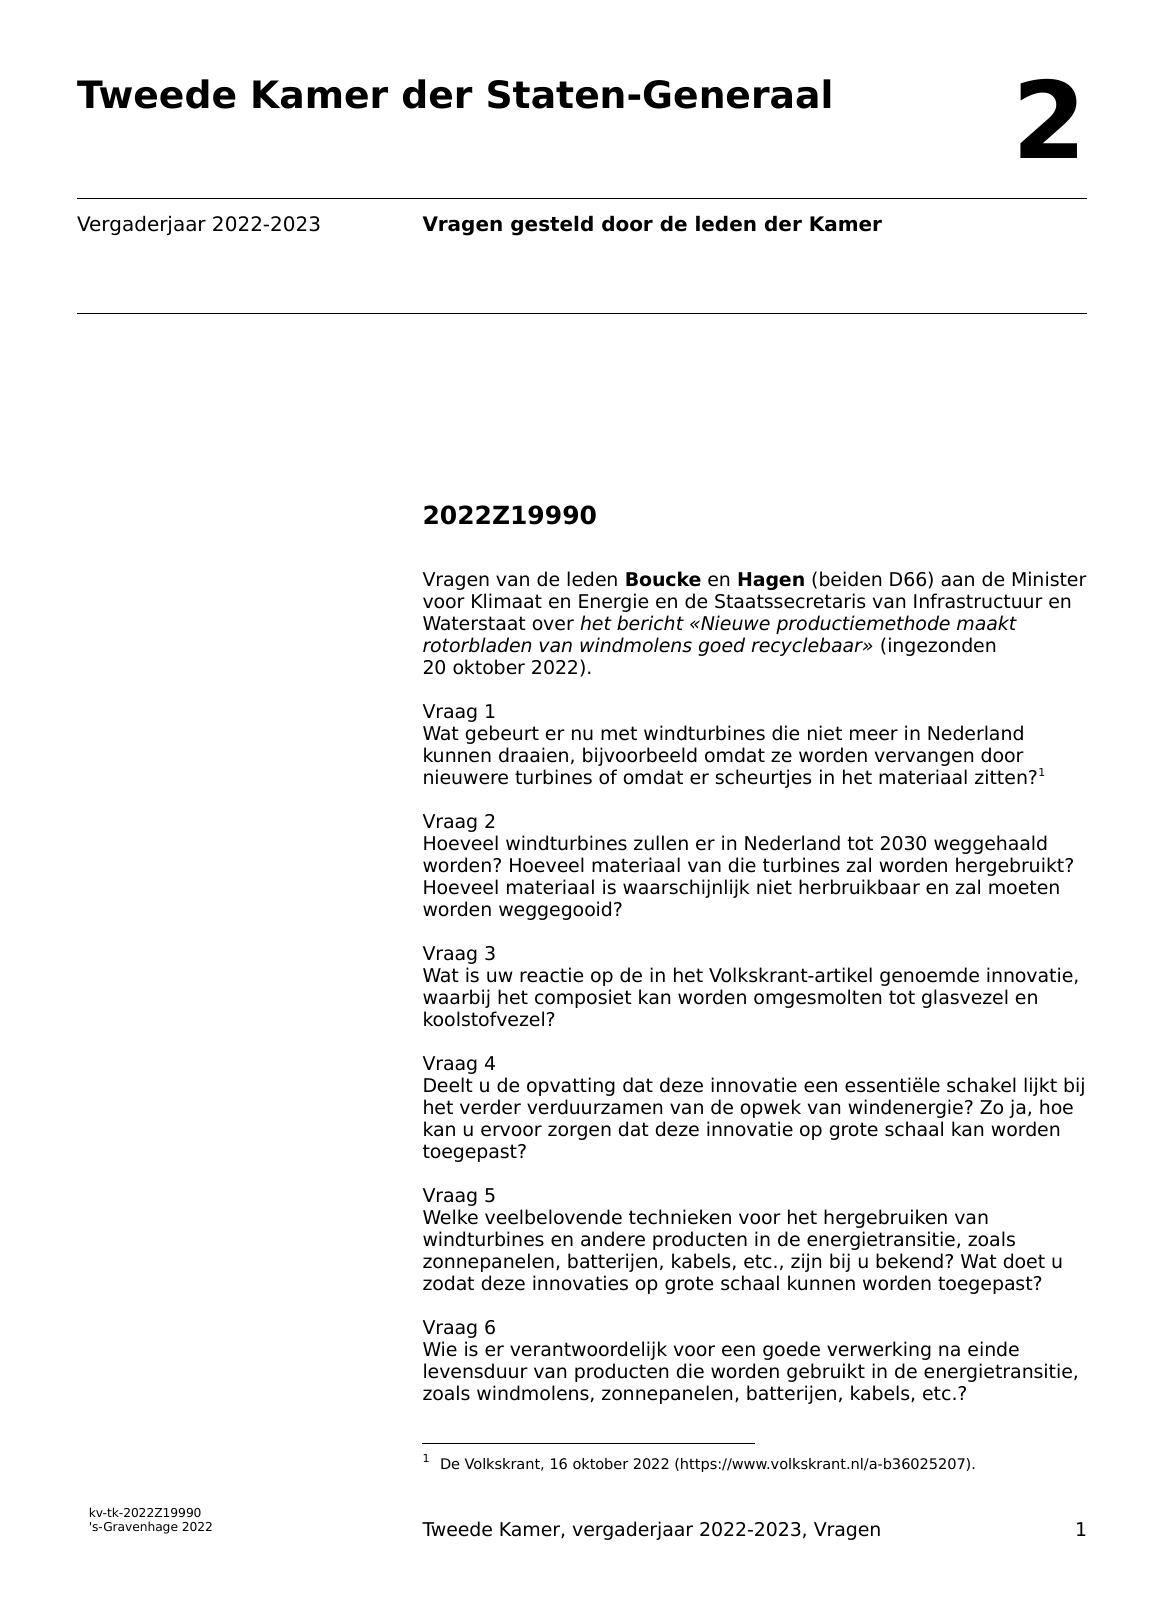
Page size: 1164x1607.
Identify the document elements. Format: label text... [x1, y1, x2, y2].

table_cell Vergaderjaar 2022-2023 [77, 199, 422, 313]
text 2022Z19990 [422, 501, 1087, 531]
table_header Tweede Kamer der Staten-Generaal [77, 59, 886, 198]
text Vraag 5 [422, 1185, 1087, 1207]
text Vragen van de leden Boucke en Hagen (beiden D66) aan de Minister voor Klimaat en Energie en de Staatssecretaris van Infrastructuur en Waterstaat over het bericht «Nieuwe productiemethode maakt rotorbladen van windmolens goed recyclebaar» (ingezonden 20 oktober 2022). [422, 569, 1087, 679]
table_header 2 [886, 59, 1087, 198]
text kv-tk-2022Z19990 [88, 1506, 323, 1520]
text Vraag 2 [422, 811, 1087, 833]
table_cell Vragen gesteld door de leden der Kamer [422, 199, 1087, 313]
text Vraag 3 [422, 943, 1087, 965]
text Vraag 6 [422, 1317, 1087, 1339]
text De Volkskrant, 16 oktober 2022 (https://www.volkskrant.nl/a-b36025207). [422, 1452, 1087, 1474]
text Welke veelbelovende technieken voor het hergebruiken van windturbines en andere producten in de energietransitie, zoals zonnepanelen, batterijen, kabels, etc., zijn bij u bekend? Wat doet u zodat deze innovaties op grote schaal kunnen worden toegepast? [422, 1207, 1087, 1295]
text Wie is er verantwoordelijk voor een goede verwerking na einde levensduur van producten die worden gebruikt in de energietransitie, zoals windmolens, zonnepanelen, batterijen, kabels, etc.? [422, 1339, 1087, 1405]
text Wat gebeurt er nu met windturbines die niet meer in Nederland kunnen draaien, bijvoorbeeld omdat ze worden vervangen door nieuwere turbines of omdat er scheurtjes in het materiaal zitten? [422, 723, 1087, 789]
text Wat is uw reactie op de in het Volkskrant-artikel genoemde innovatie, waarbij het composiet kan worden omgesmolten tot glasvezel en koolstofvezel? [422, 965, 1087, 1031]
text Vraag 1 [422, 701, 1087, 723]
text Deelt u de opvatting dat deze innovatie een essentiële schakel lijkt bij het verder verduurzamen van de opwek van windenergie? Zo ja, hoe kan u ervoor zorgen dat deze innovatie op grote schaal kan worden toegepast? [422, 1075, 1087, 1163]
text 's-Gravenhage 2022 [88, 1520, 323, 1534]
text Vraag 4 [422, 1053, 1087, 1075]
text Hoeveel windturbines zullen er in Nederland tot 2030 weggehaald worden? Hoeveel materiaal van die turbines zal worden hergebruikt? Hoeveel materiaal is waarschijnlijk niet herbruikbaar en zal moeten worden weggegooid? [422, 833, 1087, 921]
